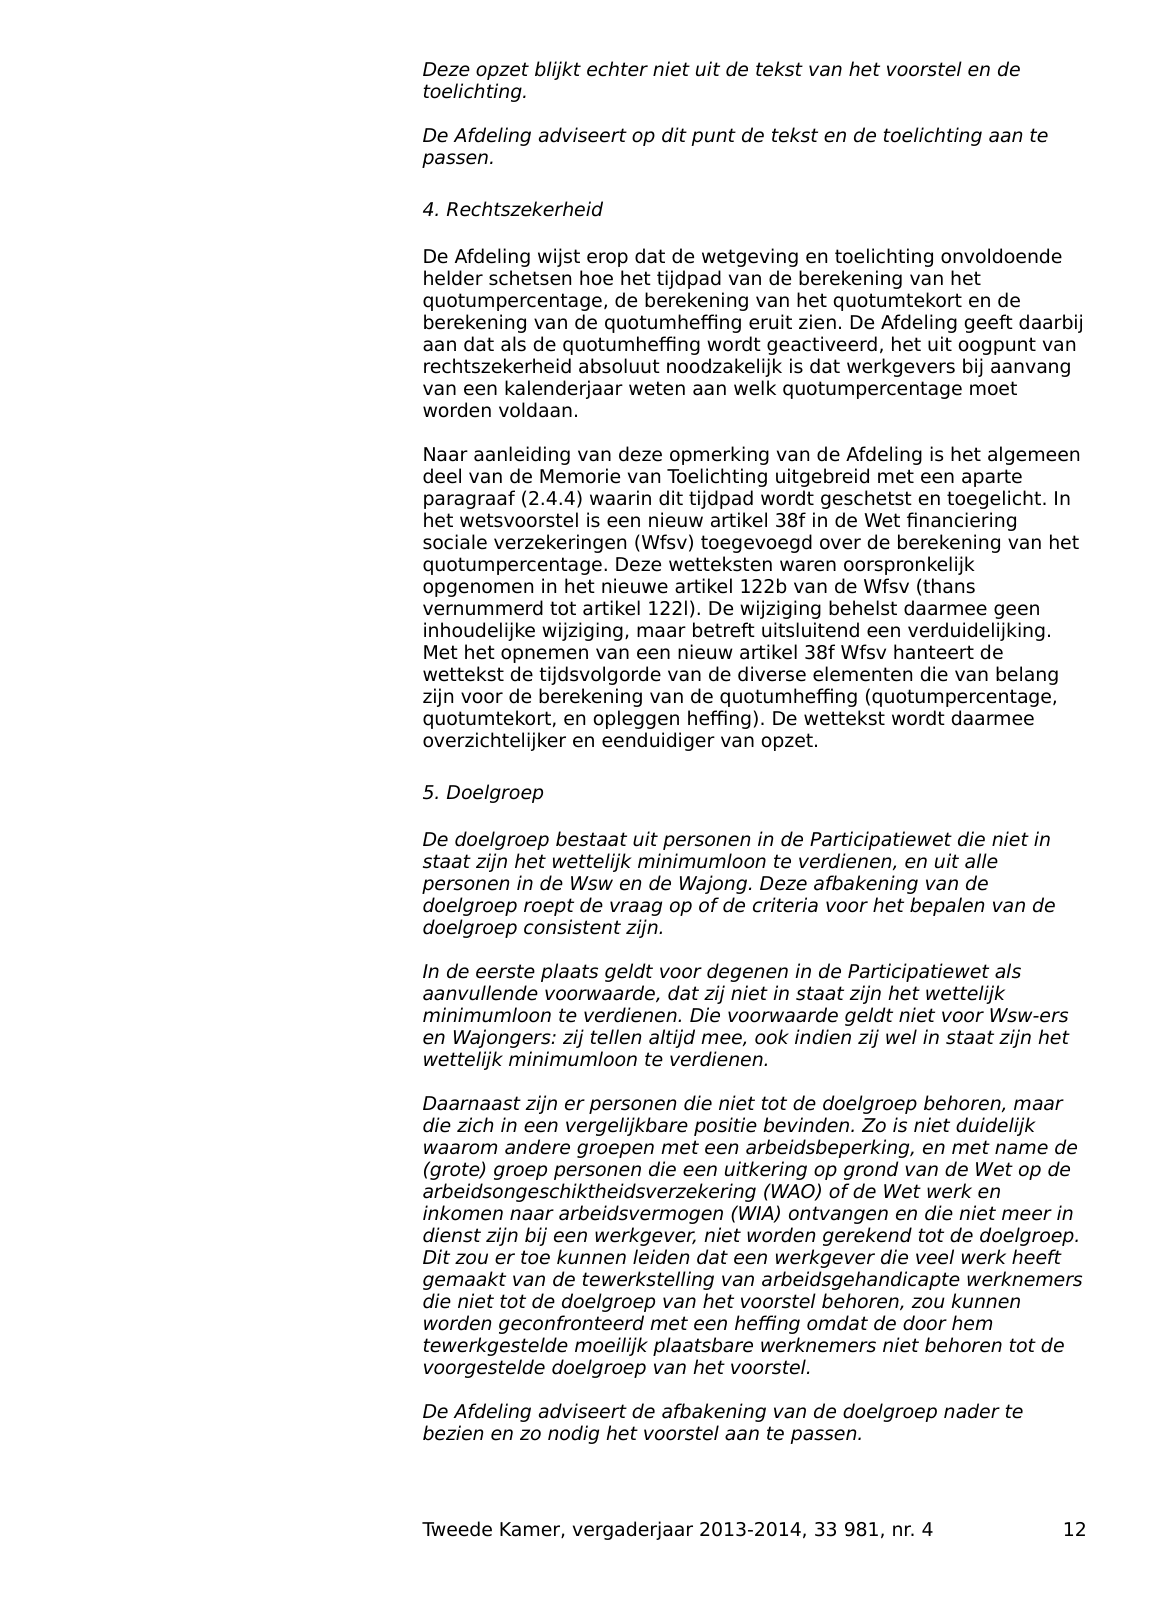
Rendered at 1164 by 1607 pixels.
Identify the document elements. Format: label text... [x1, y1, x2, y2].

text Deze opzet blijkt echter niet uit de tekst van het voorstel en de toelichting. [422, 59, 1087, 103]
text De doelgroep bestaat uit personen in de Participatiewet die niet in staat zijn het wettelijk minimumloon te verdienen, en uit alle personen in de Wsw en de Wajong. Deze afbakening van de doelgroep roept de vraag op of de criteria voor het bepalen van de doelgroep consistent zijn. [422, 829, 1087, 939]
subtitle 5. Doelgroep [422, 782, 1087, 804]
subtitle 4. Rechtszekerheid [422, 199, 1087, 221]
text Dit zou er toe kunnen leiden dat een werkgever die veel werk heeft gemaakt van de tewerkstelling van arbeidsgehandicapte werknemers die niet tot de doelgroep van het voorstel behoren, zou kunnen worden geconfronteerd met een heffing omdat de door hem tewerkgestelde moeilijk plaatsbare werknemers niet behoren tot de voorgestelde doelgroep van het voorstel. [422, 1247, 1087, 1379]
text De Afdeling adviseert op dit punt de tekst en de toelichting aan te passen. [422, 125, 1087, 169]
text Daarnaast zijn er personen die niet tot de doelgroep behoren, maar die zich in een vergelijkbare positie bevinden. Zo is niet duidelijk waarom andere groepen met een arbeidsbeperking, en met name de (grote) groep personen die een uitkering op grond van de Wet op de arbeidsongeschiktheidsverzekering (WAO) of de Wet werk en inkomen naar arbeidsvermogen (WIA) ontvangen en die niet meer in dienst zijn bij een werkgever, niet worden gerekend tot de doelgroep. [422, 1093, 1087, 1247]
text In de eerste plaats geldt voor degenen in de Participatiewet als aanvullende voorwaarde, dat zij niet in staat zijn het wettelijk minimumloon te verdienen. Die voorwaarde geldt niet voor Wsw-ers en Wajongers: zij tellen altijd mee, ook indien zij wel in staat zijn het wettelijk minimumloon te verdienen. [422, 961, 1087, 1071]
text Naar aanleiding van deze opmerking van de Afdeling is het algemeen deel van de Memorie van Toelichting uitgebreid met een aparte paragraaf (2.4.4) waarin dit tijdpad wordt geschetst en toegelicht. In het wetsvoorstel is een nieuw artikel 38f in de Wet financiering sociale verzekeringen (Wfsv) toegevoegd over de berekening van het quotumpercentage. Deze wetteksten waren oorspronkelijk opgenomen in het nieuwe artikel 122b van de Wfsv (thans vernummerd tot artikel 122l). De wijziging behelst daarmee geen inhoudelijke wijziging, maar betreft uitsluitend een verduidelijking. Met het opnemen van een nieuw artikel 38f Wfsv hanteert de wettekst de tijdsvolgorde van de diverse elementen die van belang zijn voor de berekening van de quotumheffing (quotumpercentage, quotumtekort, en opleggen heffing). De wettekst wordt daarmee overzichtelijker en eenduidiger van opzet. [422, 444, 1087, 752]
text De Afdeling wijst erop dat de wetgeving en toelichting onvoldoende helder schetsen hoe het tijdpad van de berekening van het quotumpercentage, de berekening van het quotumtekort en de berekening van de quotumheffing eruit zien. De Afdeling geeft daarbij aan dat als de quotumheffing wordt geactiveerd, het uit oogpunt van rechtszekerheid absoluut noodzakelijk is dat werkgevers bij aanvang van een kalenderjaar weten aan welk quotumpercentage moet worden voldaan. [422, 246, 1087, 422]
text De Afdeling adviseert de afbakening van de doelgroep nader te bezien en zo nodig het voorstel aan te passen. [422, 1401, 1087, 1445]
